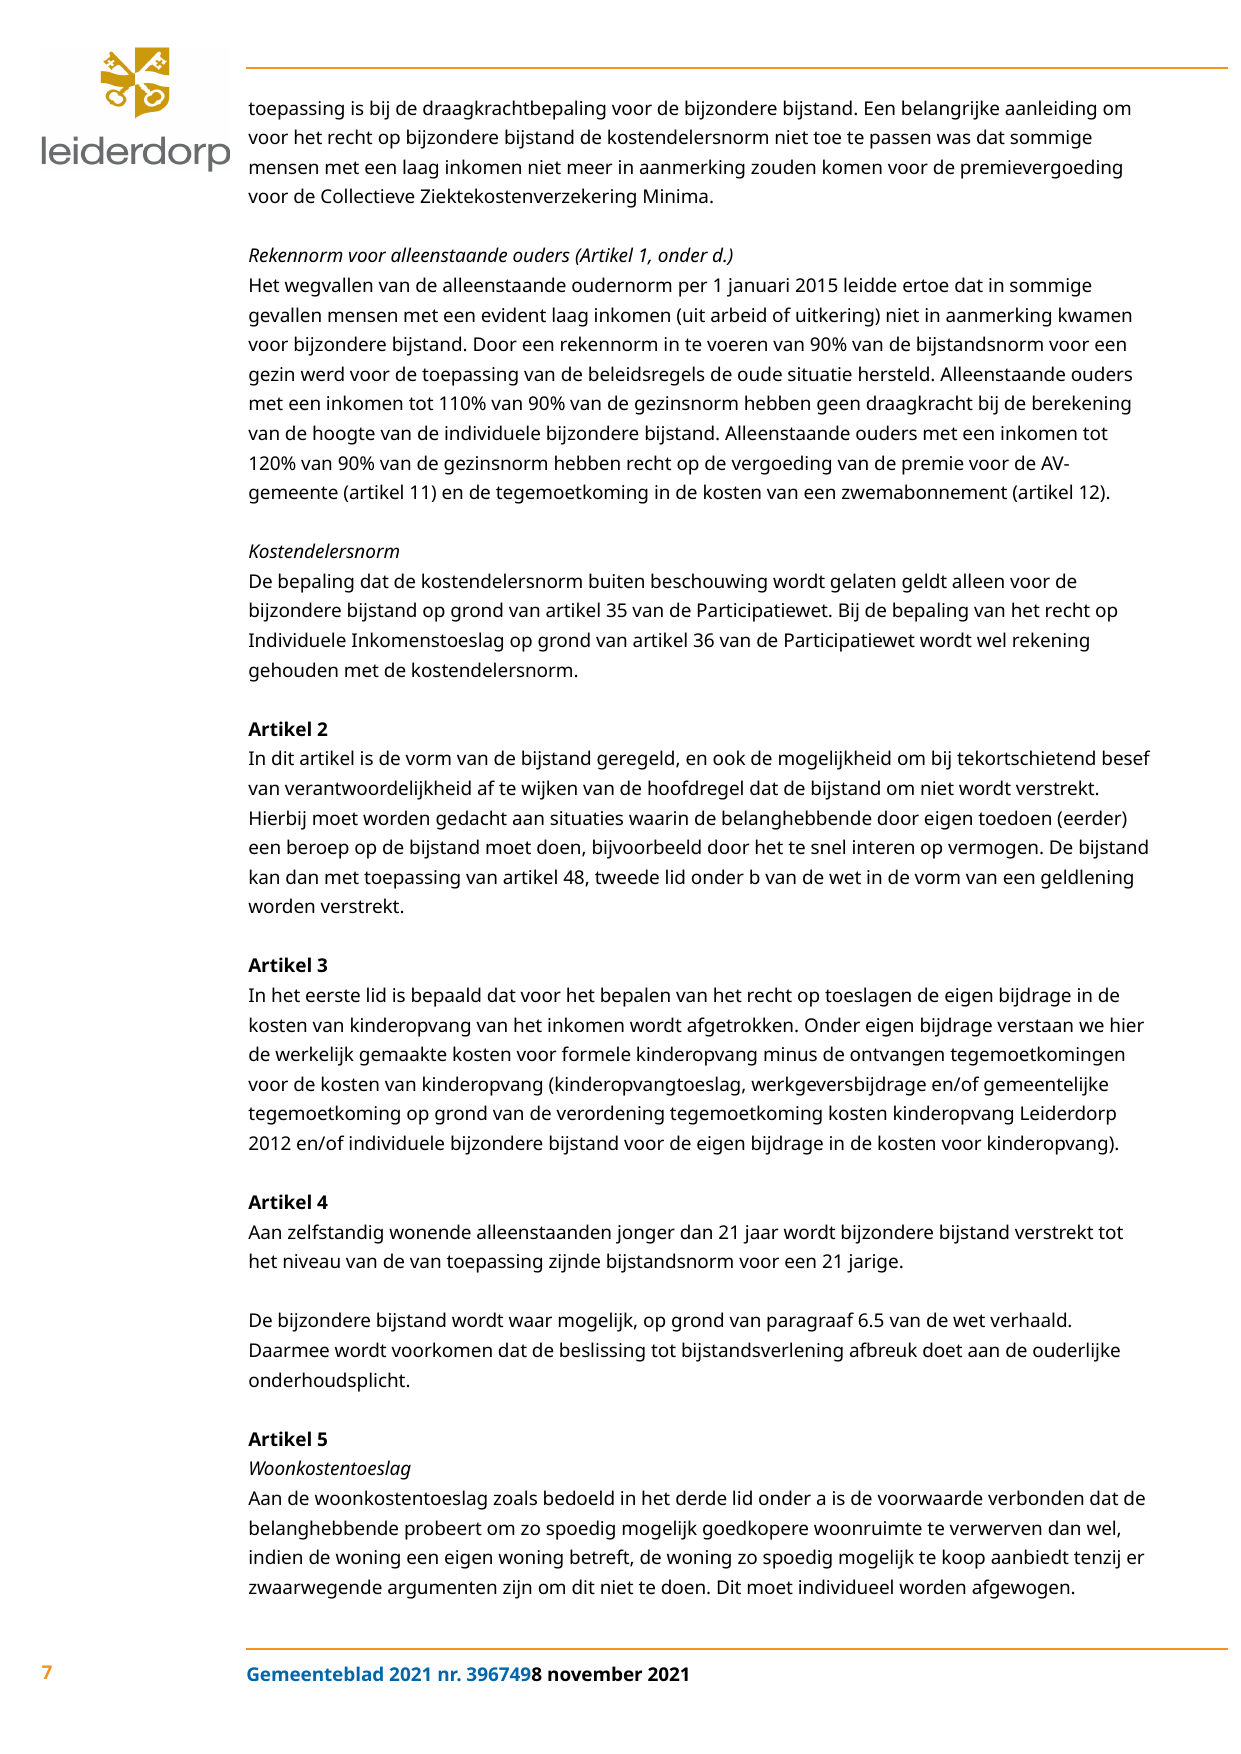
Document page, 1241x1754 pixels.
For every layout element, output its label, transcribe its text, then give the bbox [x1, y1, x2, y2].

text De bijzondere bijstand wordt waar mogelijk, op grond van paragraaf 6.5 van de wet verhaald. Daarmee wordt voorkomen dat de beslissing tot bijstandsverlening afbreuk doet aan de ouderlijke onderhoudsplicht. [248, 1308, 1152, 1393]
text Het wegvallen van de alleenstaande oudernorm per 1 januari 2015 leidde ertoe dat in sommige gevallen mensen met een evident laag inkomen (uit arbeid of uitkering) niet in aanmerking kwamen voor bijzondere bijstand. Door een rekennorm in te voeren van 90% van de bijstandsnorm voor een gezin werd voor de toepassing van de beleidsregels de oude situatie hersteld. Alleenstaande ouders met een inkomen tot 110% van 90% van de gezinsnorm hebben geen draagkracht bij de berekening van de hoogte van de individuele bijzondere bijstand. Alleenstaande ouders met een inkomen tot 120% van 90% van de gezinsnorm hebben recht op de vergoeding van de premie voor de AV-gemeente (artikel 11) en de tegemoetkoming in de kosten van een zwemabonnement (artikel 12). [248, 272, 1152, 505]
text In dit artikel is de vorm van de bijstand geregeld, en ook de mogelijkheid om bij tekortschietend besef van verantwoordelijkheid af te wijken van de hoofdregel dat de bijstand om niet wordt verstrekt. Hierbij moet worden gedacht aan situaties waarin de belanghebbende door eigen toedoen (eerder) een beroep op de bijstand moet doen, bijvoorbeeld door het te snel interen op vermogen. De bijstand kan dan met toepassing van artikel 48, tweede lid onder b van de wet in de vorm van een geldlening worden verstrekt. [248, 746, 1152, 919]
text toepassing is bij de draagkrachtbepaling voor de bijzondere bijstand. Een belangrijke aanleiding om voor het recht op bijzondere bijstand de kostendelersnorm niet toe te passen was dat sommige mensen met een laag inkomen niet meer in aanmerking zouden komen voor de premievergoeding voor de Collectieve Ziektekostenverzekering Minima. [248, 95, 1152, 209]
text Aan de woonkostentoeslag zoals bedoeld in het derde lid onder a is de voorwaarde verbonden dat de belanghebbende probeert om zo spoedig mogelijk goedkopere woonruimte te verwerven dan wel, indien de woning een eigen woning betreft, de woning zo spoedig mogelijk te koop aanbiedt tenzij er zwaarwegende argumenten zijn om dit niet te doen. Dit moet individueel worden afgewogen. [248, 1485, 1152, 1600]
text Kostendelersnorm [248, 538, 1152, 564]
text In het eerste lid is bepaald dat voor het bepalen van het recht op toeslagen de eigen bijdrage in de kosten van kinderopvang van het inkomen wordt afgetrokken. Onder eigen bijdrage verstaan we hier de werkelijk gemaakte kosten voor formele kinderopvang minus de ontvangen tegemoetkomingen voor de kosten van kinderopvang (kinderopvangtoeslag, werkgeversbijdrage en/of gemeentelijke tegemoetkoming op grond van de verordening tegemoetkoming kosten kinderopvang Leiderdorp 2012 en/of individuele bijzondere bijstand voor de eigen bijdrage in de kosten voor kinderopvang). [248, 982, 1152, 1156]
text Aan zelfstandig wonende alleenstaanden jonger dan 21 jaar wordt bijzondere bijstand verstrekt tot het niveau van de van toepassing zijnde bijstandsnorm voor een 21 jarige. [248, 1219, 1152, 1274]
picture [41, 47, 231, 172]
text Rekennorm voor alleenstaande ouders (Artikel 1, onder d.) [248, 243, 1152, 268]
text Artikel 5 [248, 1426, 1152, 1452]
text Woonkostentoeslag [248, 1456, 1152, 1481]
text Artikel 4 [248, 1189, 1152, 1215]
text De bepaling dat de kostendelersnorm buiten beschouwing wordt gelaten geldt alleen voor de bijzondere bijstand op grond van artikel 35 van de Participatiewet. Bij de bepaling van het recht op Individuele Inkomenstoeslag op grond van artikel 36 van de Participatiewet wordt wel rekening gehouden met de kostendelersnorm. [248, 568, 1152, 683]
text Artikel 3 [248, 953, 1152, 978]
text Artikel 2 [248, 716, 1152, 742]
